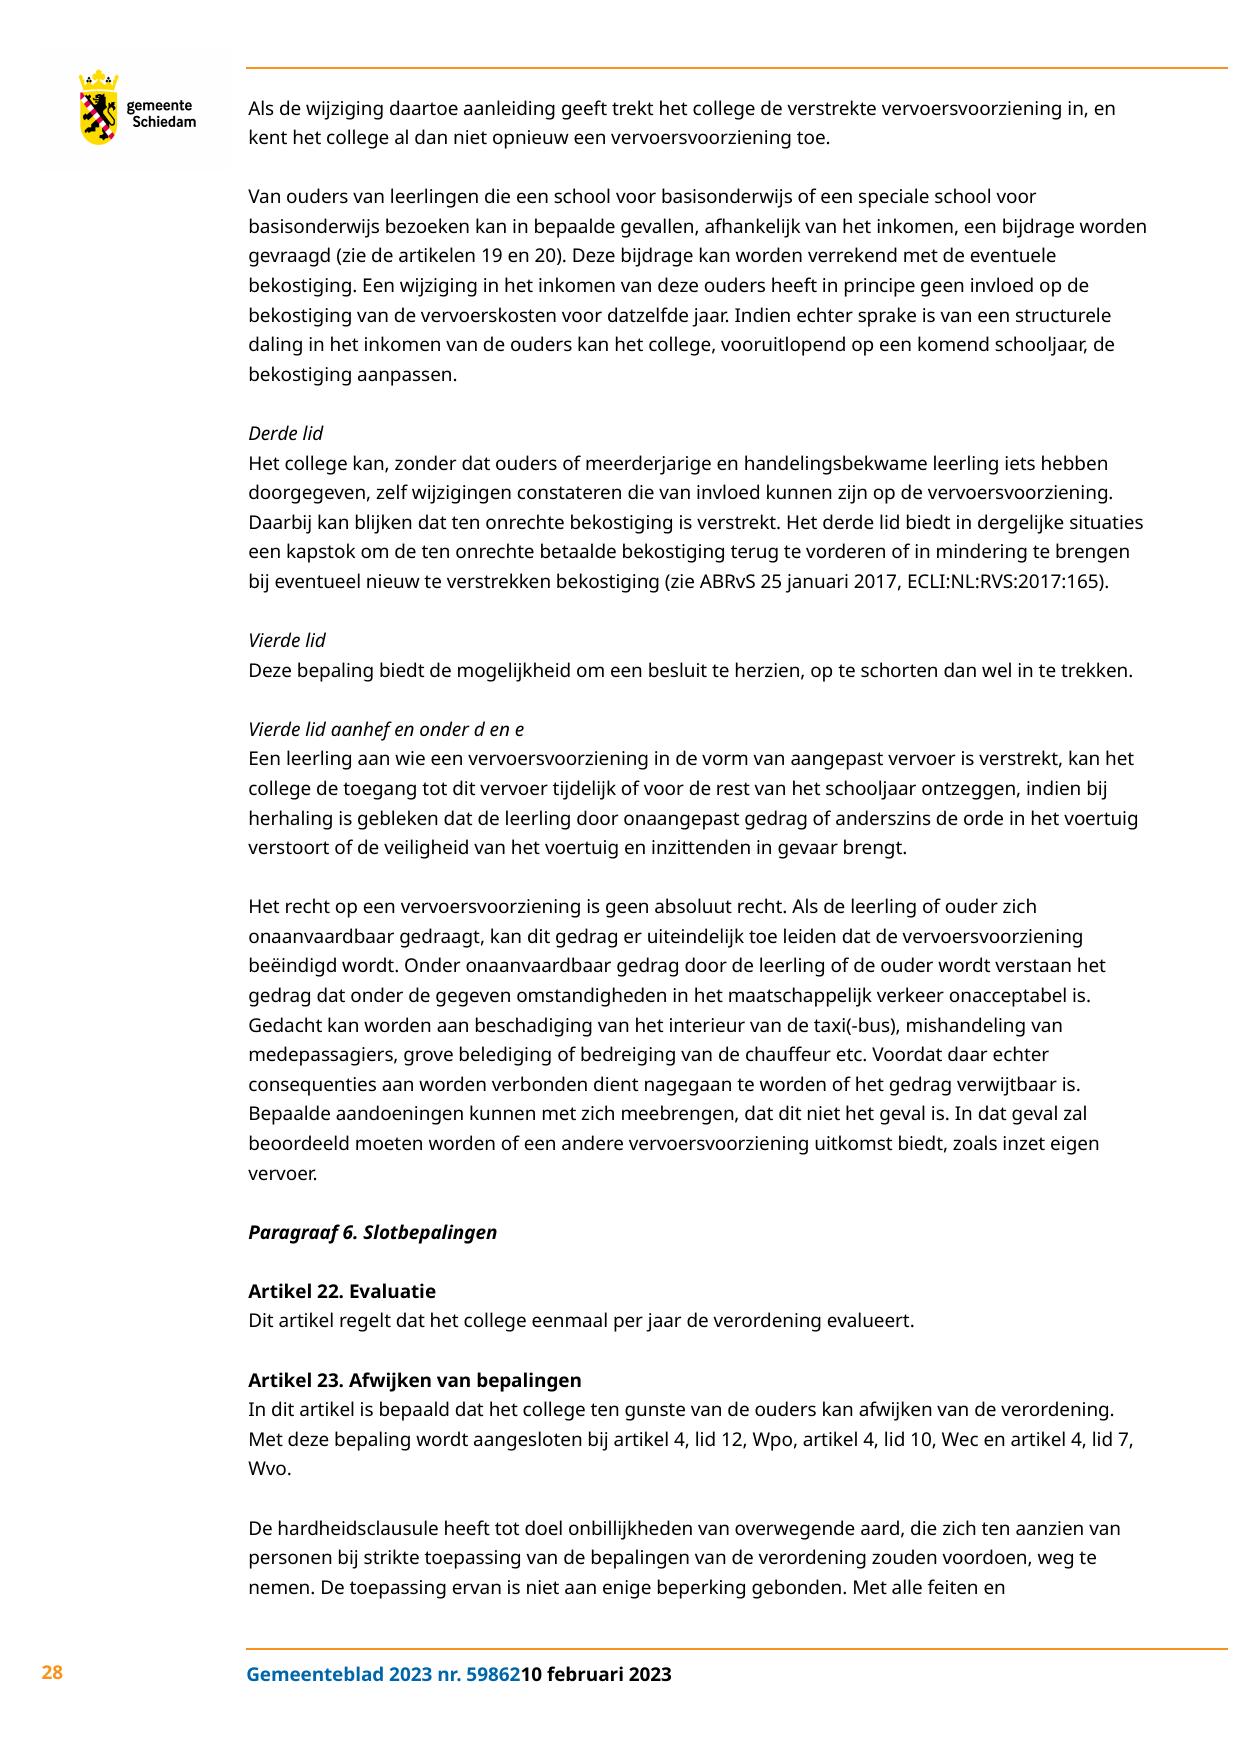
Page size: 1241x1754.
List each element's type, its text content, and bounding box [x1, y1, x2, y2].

text Van ouders van leerlingen die een school voor basisonderwijs of een speciale school voor basisonderwijs bezoeken kan in bepaalde gevallen, afhankelijk van het inkomen, een bijdrage worden gevraagd (zie de artikelen 19 en 20). Deze bijdrage kan worden verrekend met de eventuele bekostiging. Een wijziging in het inkomen van deze ouders heeft in principe geen invloed op de bekostiging van de vervoerskosten voor datzelfde jaar. Indien echter sprake is van een structurele daling in het inkomen van de ouders kan het college, vooruitlopend op een komend schooljaar, de bekostiging aanpassen. [248, 183, 1152, 387]
text Paragraaf 6. Slotbepalingen [248, 1219, 1152, 1245]
text De hardheidsclausule heeft tot doel onbillijkheden van overwegende aard, die zich ten aanzien van personen bij strikte toepassing van de bepalingen van de verordening zouden voordoen, weg te nemen. De toepassing ervan is niet aan enige beperking gebonden. Met alle feiten en [248, 1515, 1152, 1600]
text Een leerling aan wie een vervoersvoorziening in de vorm van aangepast vervoer is verstrekt, kan het college de toegang tot dit vervoer tijdelijk of voor de rest van het schooljaar ontzeggen, indien bij herhaling is gebleken dat de leerling door onaangepast gedrag of anderszins de orde in het voertuig verstoort of de veiligheid van het voertuig en inzittenden in gevaar brengt. [248, 746, 1152, 860]
text Het recht op een vervoersvoorziening is geen absoluut recht. Als de leerling of ouder zich onaanvaardbaar gedraagt, kan dit gedrag er uiteindelijk toe leiden dat de vervoersvoorziening beëindigd wordt. Onder onaanvaardbaar gedrag door de leerling of de ouder wordt verstaan het gedrag dat onder de gegeven omstandigheden in het maatschappelijk verkeer onacceptabel is. Gedacht kan worden aan beschadiging van het interieur van de taxi(-bus), mishandeling van medepassagiers, grove belediging of bedreiging van de chauffeur etc. Voordat daar echter consequenties aan worden verbonden dient nagegaan te worden of het gedrag verwijtbaar is. Bepaalde aandoeningen kunnen met zich meebrengen, dat dit niet het geval is. In dat geval zal beoordeeld moeten worden of een andere vervoersvoorziening uitkomst biedt, zoals inzet eigen vervoer. [248, 893, 1152, 1186]
text Artikel 22. Evaluatie [248, 1278, 1152, 1304]
text Het college kan, zonder dat ouders of meerderjarige en handelingsbekwame leerling iets hebben doorgegeven, zelf wijzigingen constateren die van invloed kunnen zijn op de vervoersvoorziening. Daarbij kan blijken dat ten onrechte bekostiging is verstrekt. Het derde lid biedt in dergelijke situaties een kapstok om de ten onrechte betaalde bekostiging terug te vorderen of in mindering te brengen bij eventueel nieuw te verstrekken bekostiging (zie ABRvS 25 januari 2017, ECLI:NL:RVS:2017:165). [248, 450, 1152, 594]
text Vierde lid aanhef en onder d en e [248, 716, 1152, 742]
picture [41, 47, 231, 172]
text In dit artikel is bepaald dat het college ten gunste van de ouders kan afwijken van de verordening. Met deze bepaling wordt aangesloten bij artikel 4, lid 12, Wpo, artikel 4, lid 10, Wec en artikel 4, lid 7, Wvo. [248, 1396, 1152, 1481]
text Als de wijziging daartoe aanleiding geeft trekt het college de verstrekte vervoersvoorziening in, en kent het college al dan niet opnieuw een vervoersvoorziening toe. [248, 95, 1152, 150]
text Vierde lid [248, 627, 1152, 653]
text Derde lid [248, 420, 1152, 446]
text Artikel 23. Afwijken van bepalingen [248, 1367, 1152, 1393]
text Dit artikel regelt dat het college eenmaal per jaar de verordening evalueert. [248, 1308, 1152, 1333]
text Deze bepaling biedt de mogelijkheid om een besluit te herzien, op te schorten dan wel in te trekken. [248, 657, 1152, 683]
